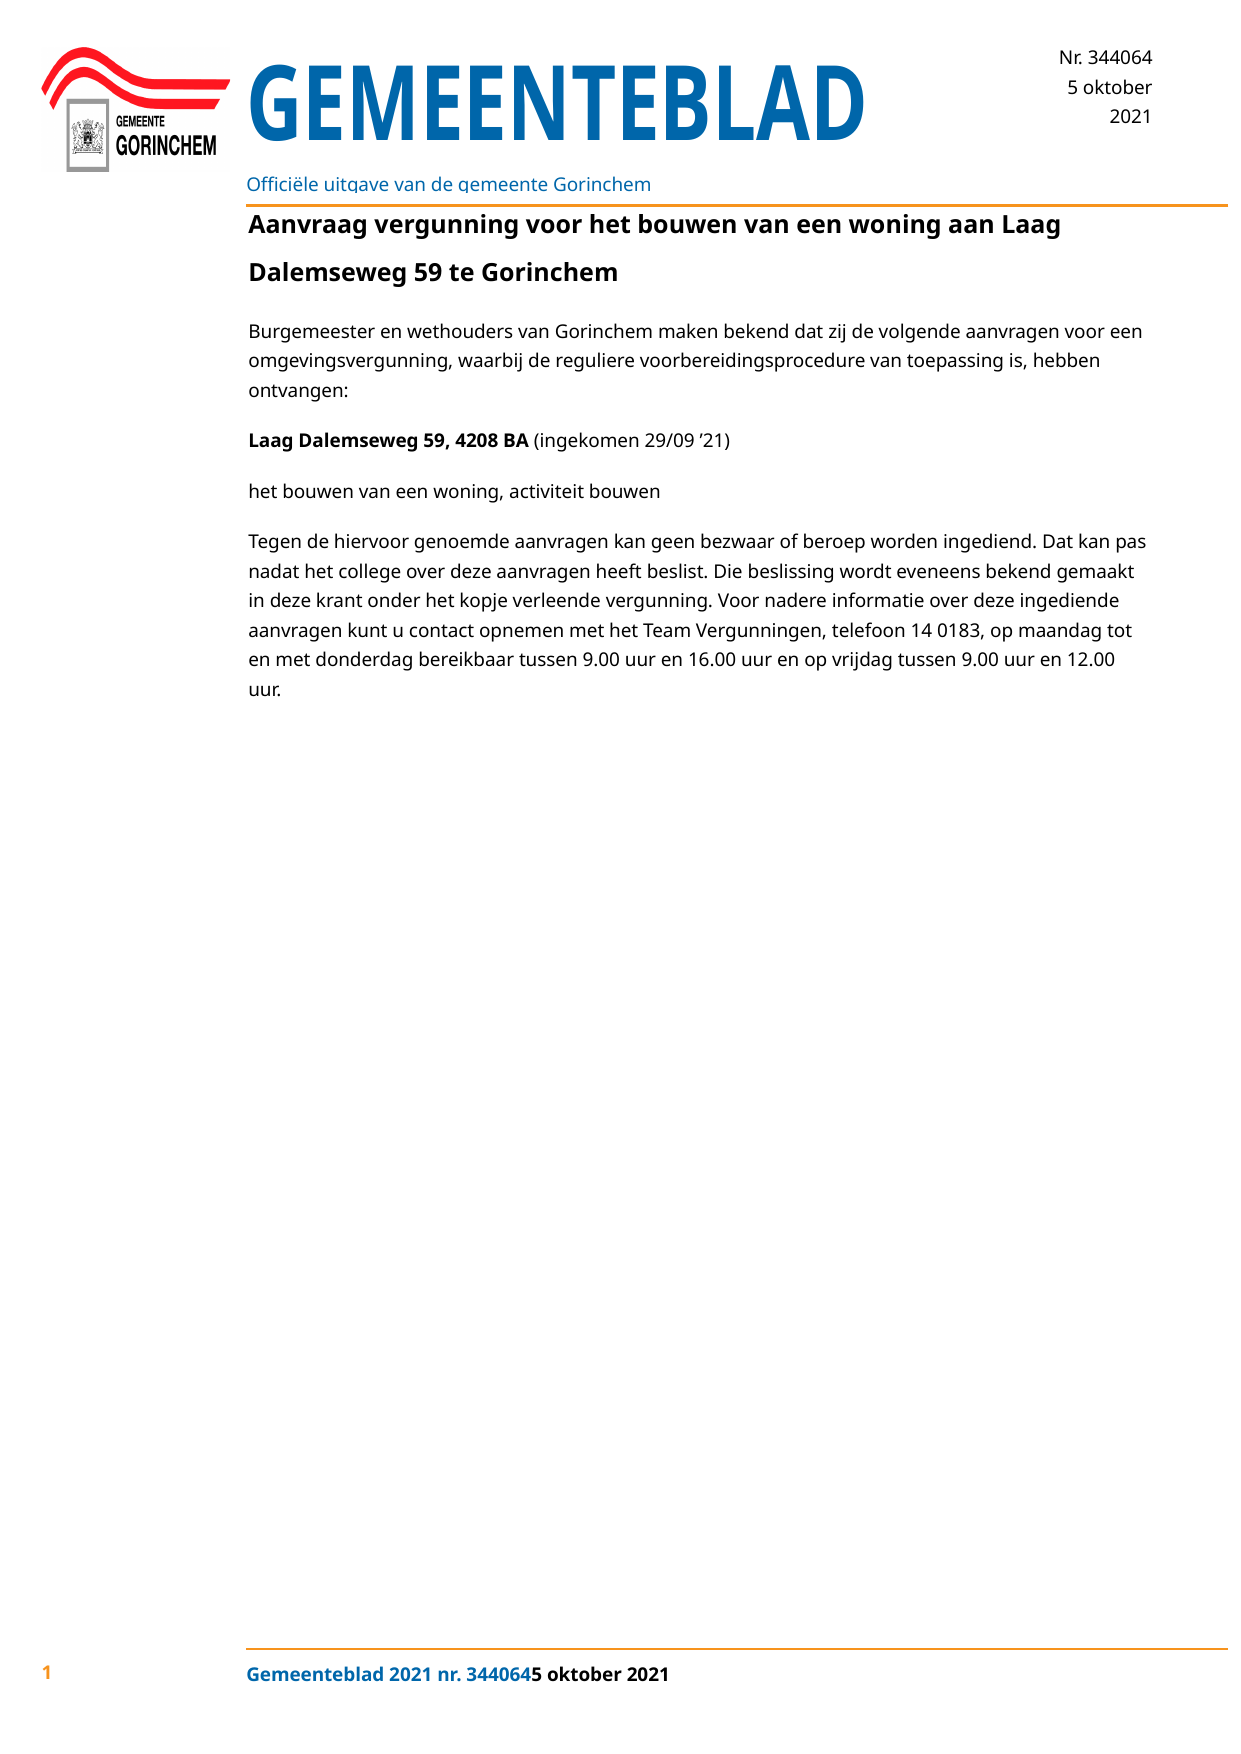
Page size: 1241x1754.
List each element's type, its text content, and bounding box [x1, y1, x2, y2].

text het bouwen van een woning, activiteit bouwen [248, 478, 1152, 504]
text Laag Dalemseweg 59, 4208 BA (ingekomen 29/09 ’21) [248, 427, 1152, 453]
picture [41, 47, 231, 172]
text Burgemeester en wethouders van Gorinchem maken bekend dat zij de volgende aanvragen voor een omgevingsvergunning, waarbij de reguliere voorbereidingsprocedure van toepassing is, hebben ontvangen: [248, 318, 1152, 403]
text Tegen de hiervoor genoemde aanvragen kan geen bezwaar of beroep worden ingediend. Dat kan pas nadat het college over deze aanvragen heeft beslist. Die beslissing wordt eveneens bekend gemaakt in deze krant onder het kopje verleende vergunning. Voor nadere informatie over deze ingediende aanvragen kunt u contact opnemen met het Team Vergunningen, telefoon 14 0183, op maandag tot en met donderdag bereikbaar tussen 9.00 uur en 16.00 uur en op vrijdag tussen 9.00 uur en 12.00 uur. [248, 528, 1152, 702]
text Aanvraag vergunning voor het bouwen van een woning aan Laag Dalemseweg 59 te Gorinchem [248, 207, 1152, 288]
